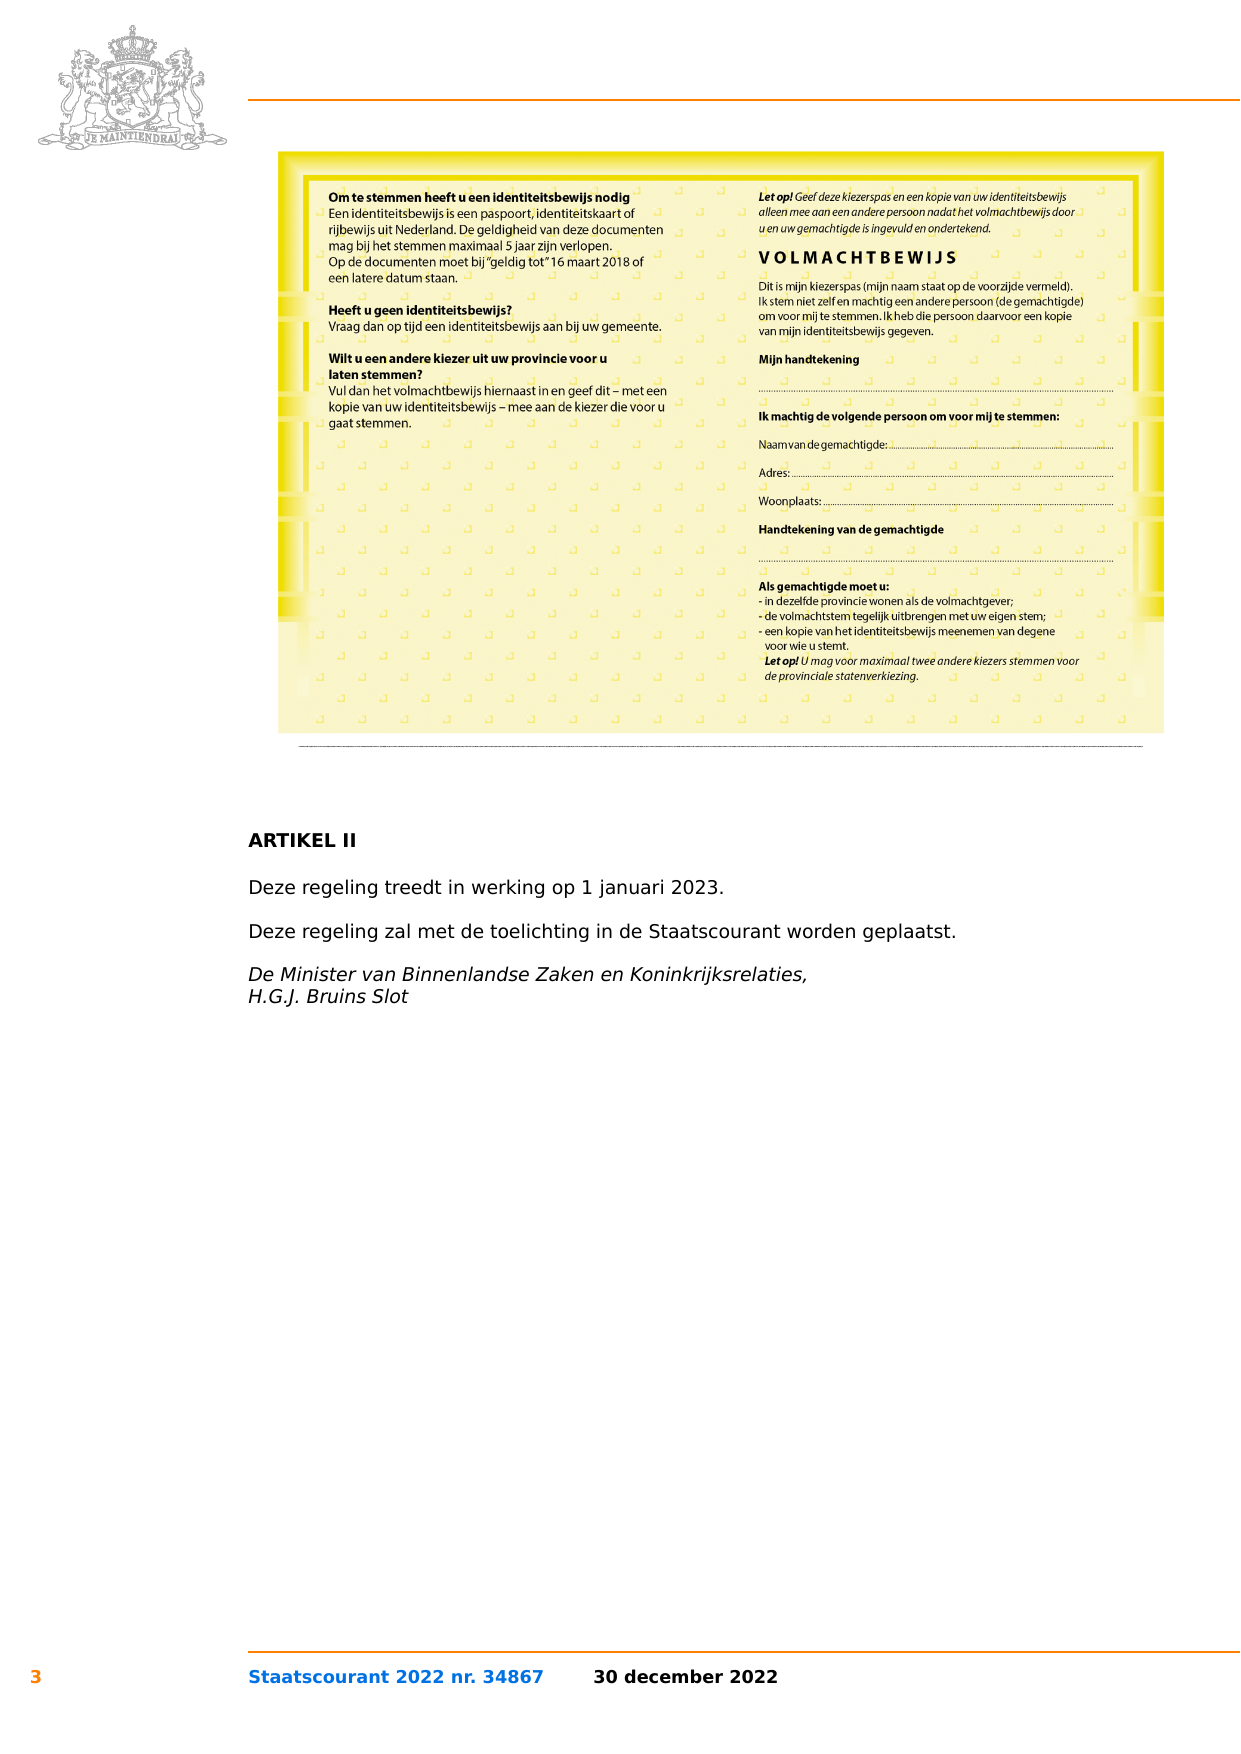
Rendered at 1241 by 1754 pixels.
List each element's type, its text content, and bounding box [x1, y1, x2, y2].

picture [38, 25, 227, 150]
text Deze regeling zal met de toelichting in de Staatscourant worden geplaatst. [248, 921, 1163, 942]
picture [278, 151, 1164, 778]
text Deze regeling treedt in werking op 1 januari 2023. [248, 877, 1163, 899]
subtitle ARTIKEL II [248, 830, 1163, 852]
text De Minister van Binnenlandse Zaken en Koninkrijksrelaties, H.G.J. Bruins Slot [248, 964, 1163, 1008]
